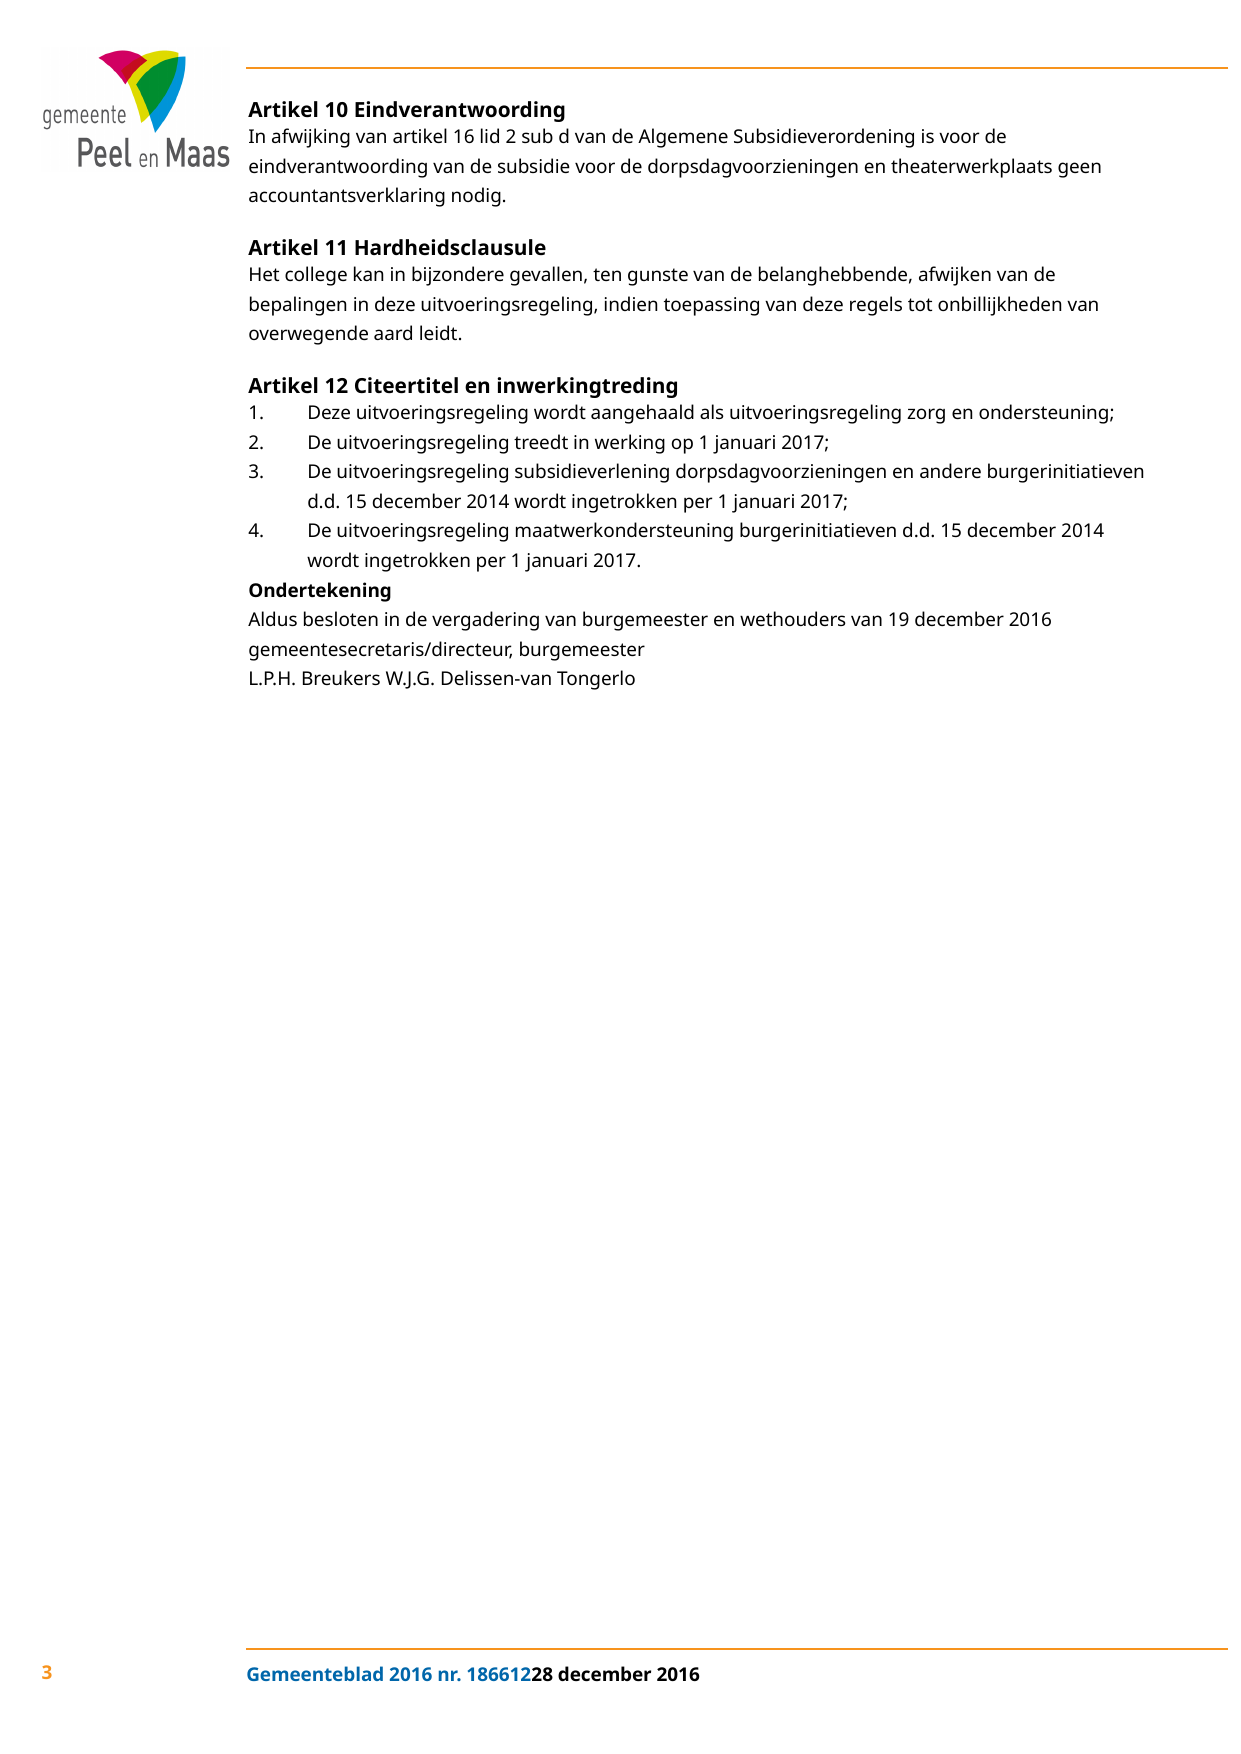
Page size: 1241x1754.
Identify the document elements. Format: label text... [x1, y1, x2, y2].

text Artikel 12 Citeertitel en inwerkingtreding [248, 371, 1152, 399]
text Artikel 11 Hardheidsclausule [248, 233, 1152, 261]
text Aldus besloten in de vergadering van burgemeester en wethouders van 19 december 2016 [248, 606, 1152, 632]
text In afwijking van artikel 16 lid 2 sub d van de Algemene Subsidieverordening is voor de eindverantwoording van de subsidie voor de dorpsdagvoorzieningen en theaterwerkplaats geen accountantsverklaring nodig. [248, 123, 1152, 208]
list De uitvoeringsregeling treedt in werking op 1 januari 2017; [248, 429, 1152, 454]
text Het college kan in bijzondere gevallen, ten gunste van de belanghebbende, afwijken van de bepalingen in deze uitvoeringsregeling, indien toepassing van deze regels tot onbillijkheden van overwegende aard leidt. [248, 261, 1152, 346]
list De uitvoeringsregeling maatwerkondersteuning burgerinitiatieven d.d. 15 december 2014 wordt ingetrokken per 1 januari 2017. [248, 518, 1152, 573]
text gemeentesecretaris/directeur, burgemeester [248, 636, 1152, 662]
picture [41, 47, 231, 172]
list Deze uitvoeringsregeling wordt aangehaald als uitvoeringsregeling zorg en ondersteuning; [248, 399, 1152, 425]
text Ondertekening [248, 577, 1152, 602]
list De uitvoeringsregeling subsidieverlening dorpsdagvoorzieningen en andere burgerinitiatieven d.d. 15 december 2014 wordt ingetrokken per 1 januari 2017; [248, 458, 1152, 514]
text Artikel 10 Eindverantwoording [248, 95, 1152, 123]
text L.P.H. Breukers W.J.G. Delissen-van Tongerlo [248, 666, 1152, 691]
